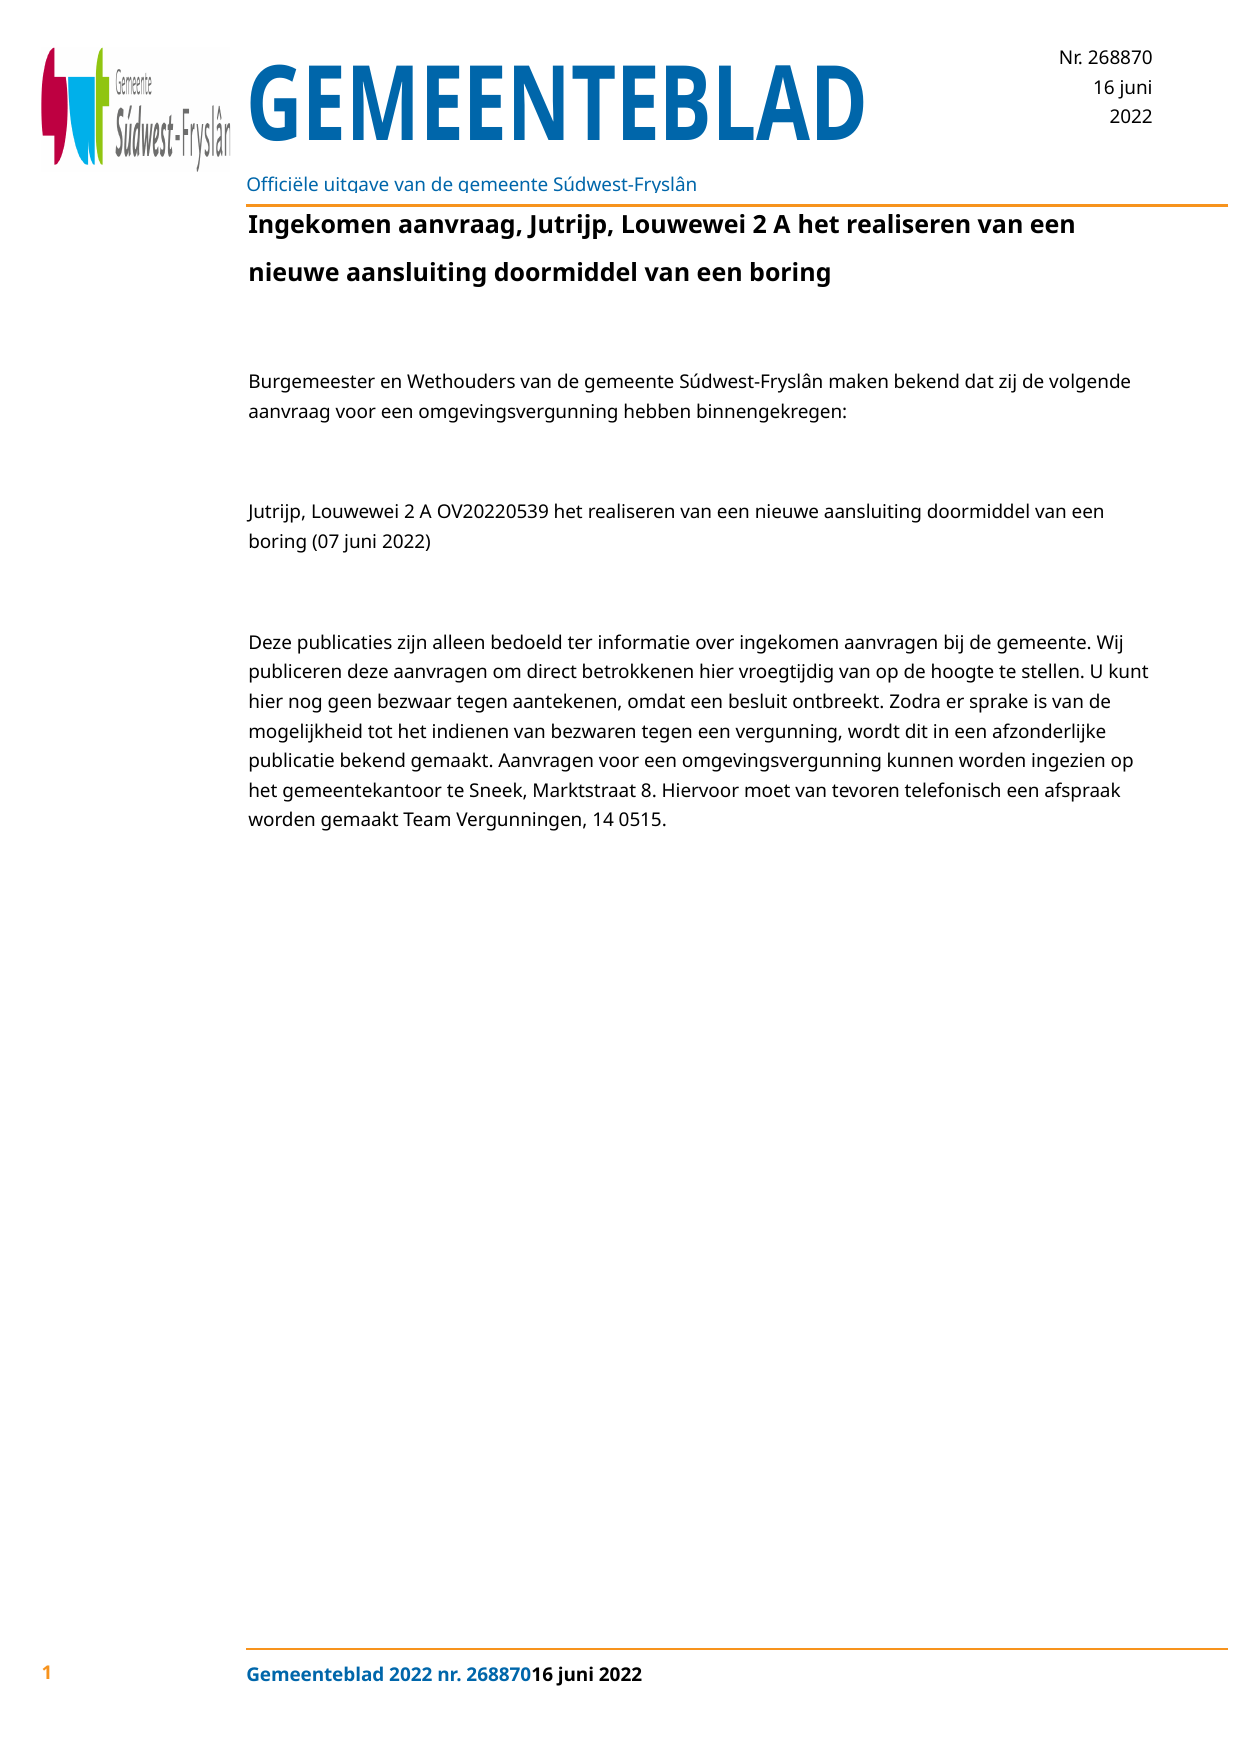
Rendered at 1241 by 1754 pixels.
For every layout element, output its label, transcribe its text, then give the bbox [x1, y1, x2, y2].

text Deze publicaties zijn alleen bedoeld ter informatie over ingekomen aanvragen bij de gemeente. Wij publiceren deze aanvragen om direct betrokkenen hier vroegtijdig van op de hoogte te stellen. U kunt hier nog geen bezwaar tegen aantekenen, omdat een besluit ontbreekt. Zodra er sprake is van de mogelijkheid tot het indienen van bezwaren tegen een vergunning, wordt dit in een afzonderlijke publicatie bekend gemaakt. Aanvragen voor een omgevingsvergunning kunnen worden ingezien op het gemeentekantoor te Sneek, Marktstraat 8. Hiervoor moet van tevoren telefonisch een afspraak worden gemaakt Team Vergunningen, 14 0515. [248, 629, 1152, 832]
text Jutrijp, Louwewei 2 A OV20220539 het realiseren van een nieuwe aansluiting doormiddel van een boring (07 juni 2022) [248, 499, 1152, 554]
text Burgemeester en Wethouders van de gemeente Súdwest-Fryslân maken bekend dat zij de volgende aanvraag voor een omgevingsvergunning hebben binnengekregen: [248, 368, 1152, 424]
text Ingekomen aanvraag, Jutrijp, Louwewei 2 A het realiseren van een nieuwe aansluiting doormiddel van een boring [248, 207, 1152, 288]
picture [41, 47, 231, 172]
